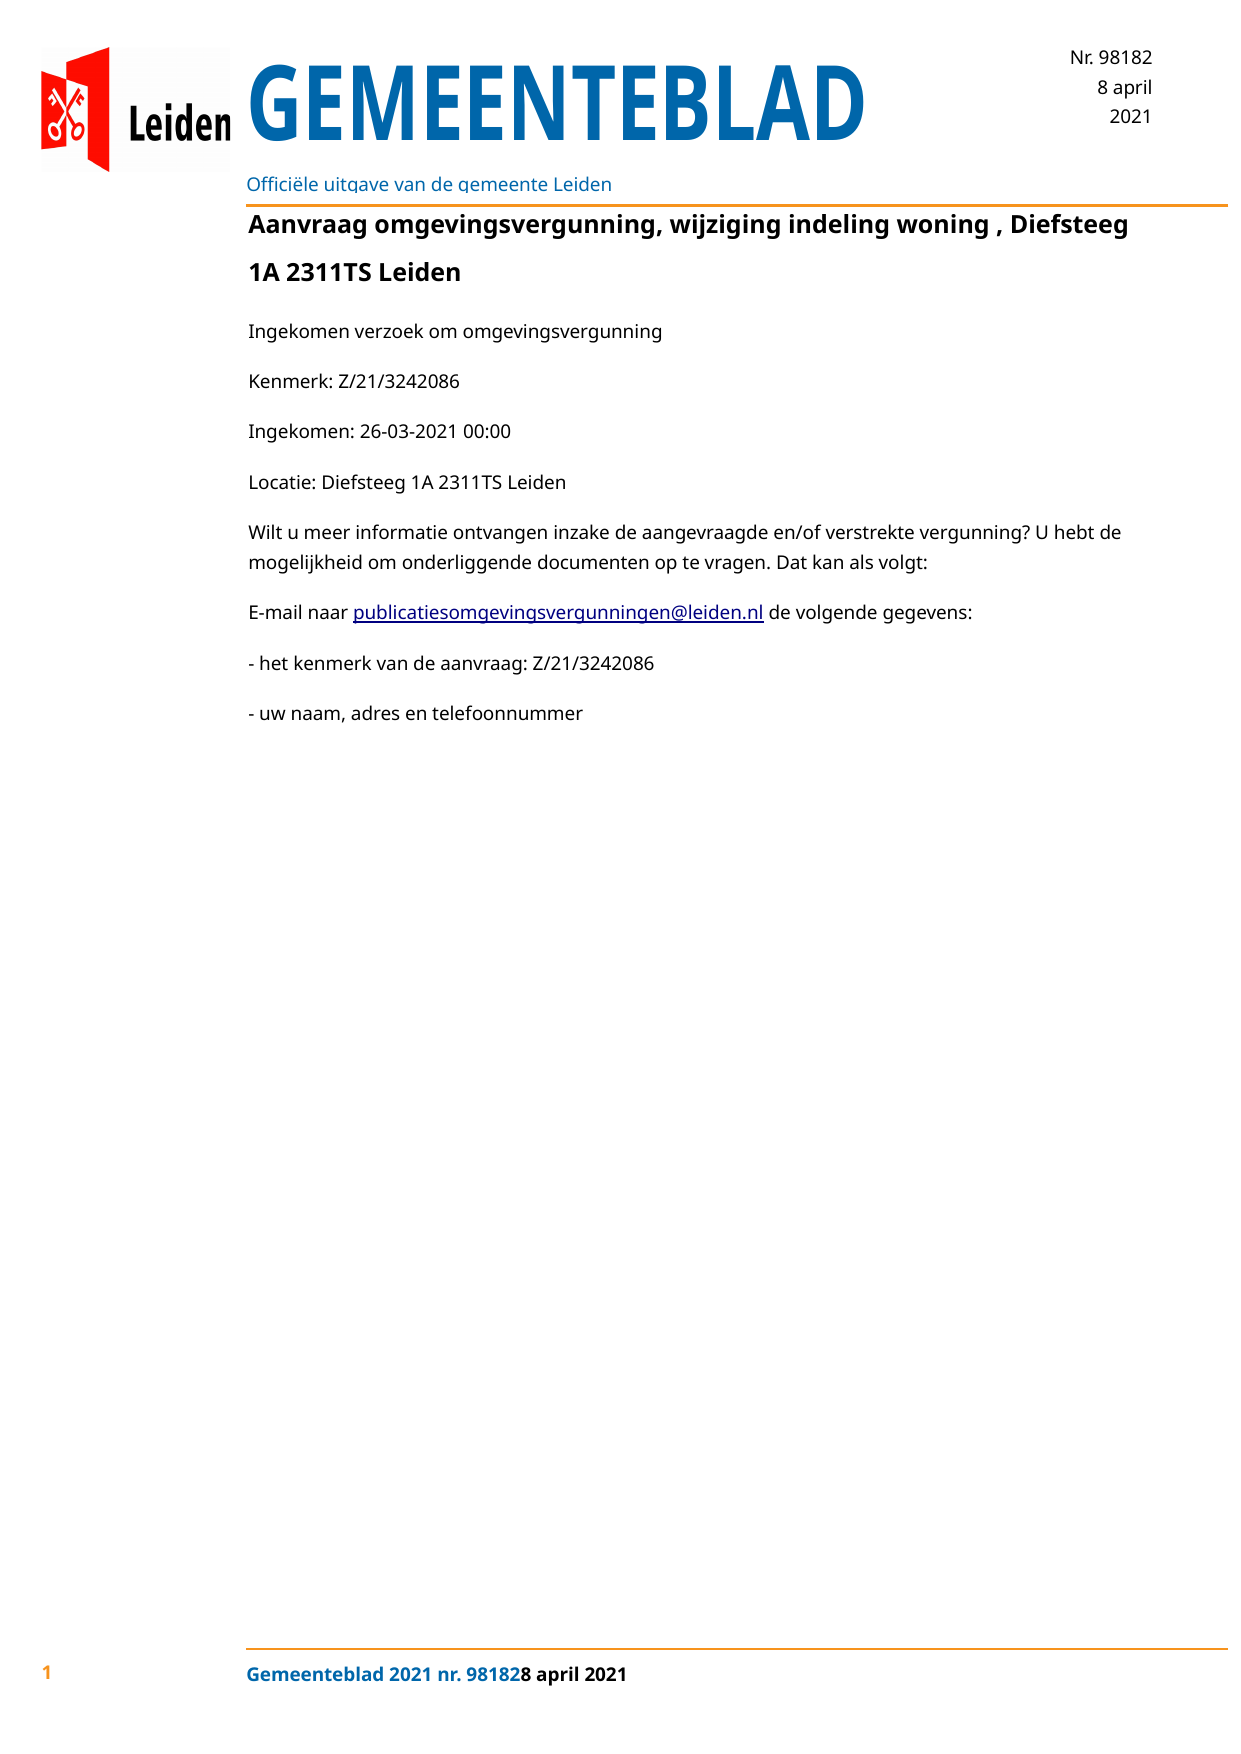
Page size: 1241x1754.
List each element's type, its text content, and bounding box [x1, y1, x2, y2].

text - het kenmerk van de aanvraag: Z/21/3242086 [248, 650, 1152, 676]
text E-mail naar publicatiesomgevingsvergunningen@leiden.nl de volgende gegevens: [248, 599, 1152, 625]
text - uw naam, adres en telefoonnummer [248, 700, 1152, 726]
text Ingekomen: 26-03-2021 00:00 [248, 419, 1152, 444]
text Locatie: Diefsteeg 1A 2311TS Leiden [248, 469, 1152, 495]
picture [41, 47, 231, 172]
text Wilt u meer informatie ontvangen inzake de aangevraagde en/of verstrekte vergunning? U hebt de mogelijkheid om onderliggende documenten op te vragen. Dat kan als volgt: [248, 519, 1152, 575]
text Ingekomen verzoek om omgevingsvergunning [248, 318, 1152, 344]
text Aanvraag omgevingsvergunning, wijziging indeling woning , Diefsteeg 1A 2311TS Leiden [248, 207, 1152, 288]
text Kenmerk: Z/21/3242086 [248, 368, 1152, 394]
